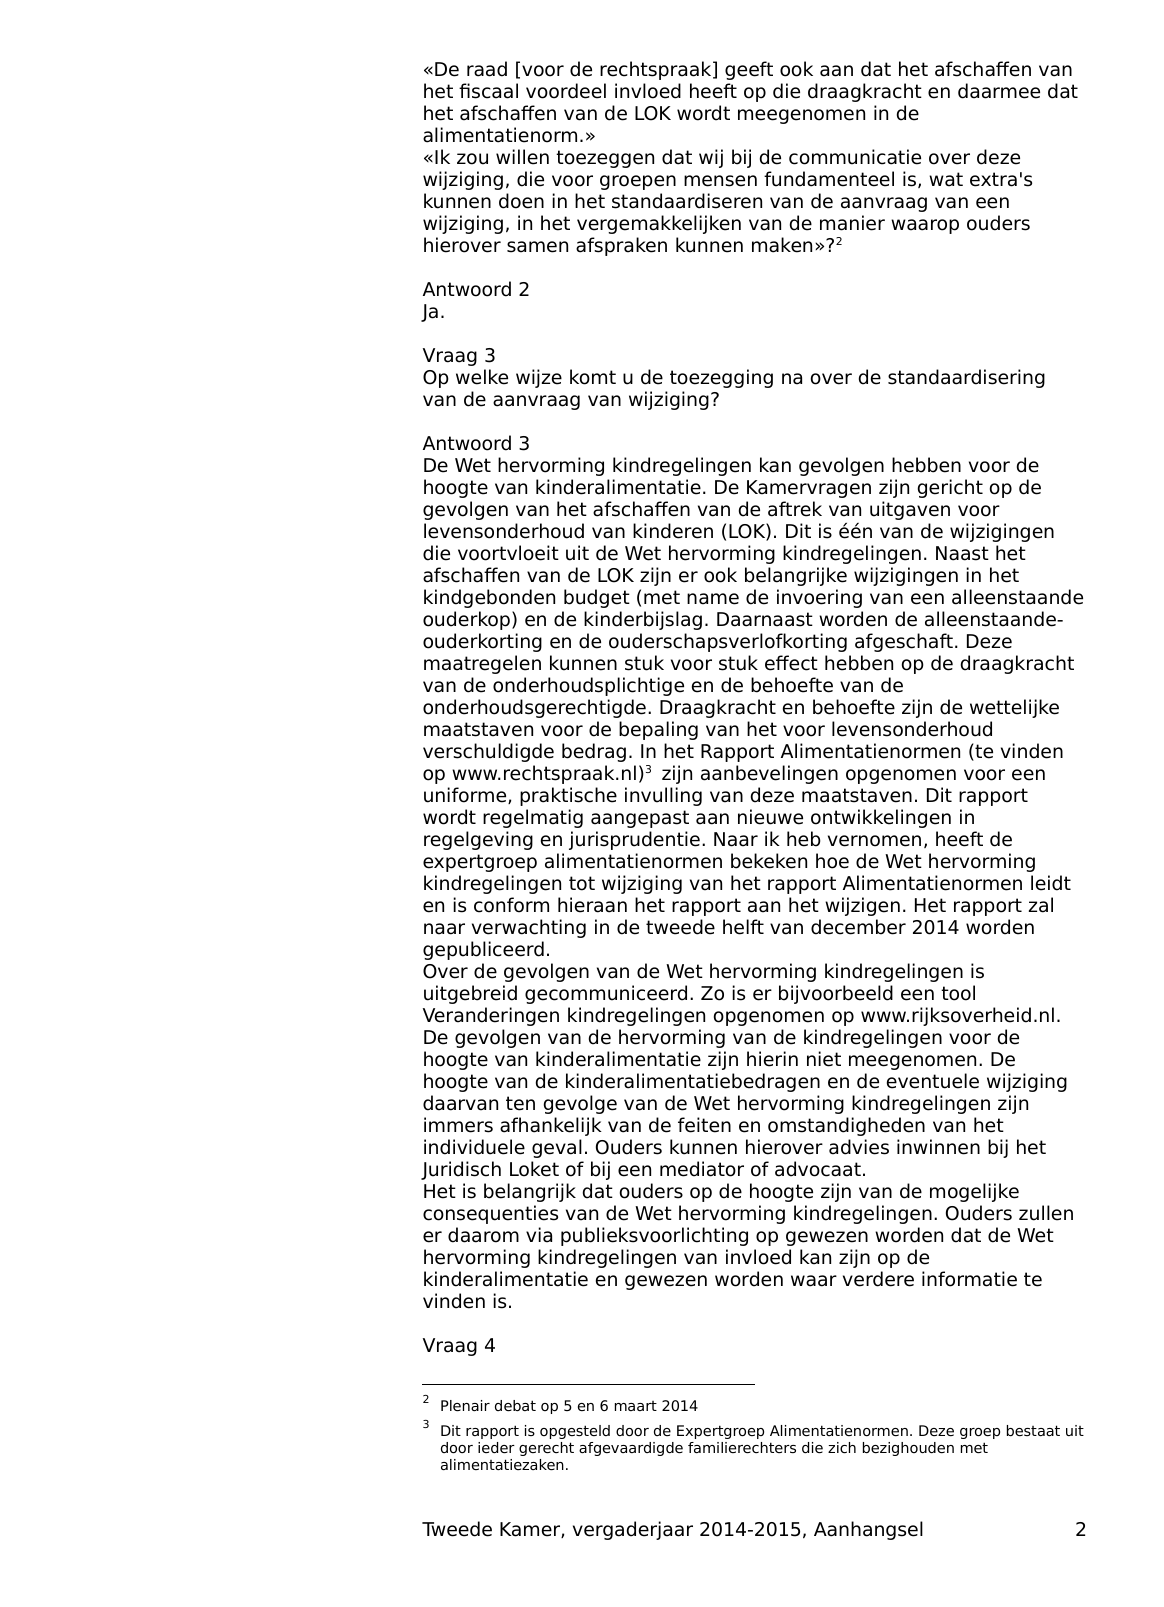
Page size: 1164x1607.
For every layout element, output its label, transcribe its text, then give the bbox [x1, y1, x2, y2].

text «Ik zou willen toezeggen dat wij bij de communicatie over deze wijziging, die voor groepen mensen fundamenteel is, wat extra's kunnen doen in het standaardiseren van de aanvraag van een wijziging, in het vergemakkelijken van de manier waarop ouders hierover samen afspraken kunnen maken»? [422, 147, 1087, 257]
text Dit rapport is opgesteld door de Expertgroep Alimentatienormen. Deze groep bestaat uit door ieder gerecht afgevaardigde familierechters die zich bezighouden met alimentatiezaken. [422, 1418, 1087, 1474]
text Ja. [422, 301, 1087, 323]
text Het is belangrijk dat ouders op de hoogte zijn van de mogelijke consequenties van de Wet hervorming kindregelingen. Ouders zullen er daarom via publieksvoorlichting op gewezen worden dat de Wet hervorming kindregelingen van invloed kan zijn op de kinderalimentatie en gewezen worden waar verdere informatie te vinden is. [422, 1181, 1087, 1312]
text Op welke wijze komt u de toezegging na over de standaardisering van de aanvraag van wijziging? [422, 367, 1087, 411]
text Antwoord 2 [422, 279, 1087, 301]
text Antwoord 3 [422, 433, 1087, 455]
text «De raad [voor de rechtspraak] geeft ook aan dat het afschaffen van het fiscaal voordeel invloed heeft op die draagkracht en daarmee dat het afschaffen van de LOK wordt meegenomen in de alimentatienorm.» [422, 59, 1087, 147]
text De Wet hervorming kindregelingen kan gevolgen hebben voor de hoogte van kinderalimentatie. De Kamervragen zijn gericht op de gevolgen van het afschaffen van de aftrek van uitgaven voor levensonderhoud van kinderen (LOK). Dit is één van de wijzigingen die voortvloeit uit de Wet hervorming kindregelingen. Naast het afschaffen van de LOK zijn er ook belangrijke wijzigingen in het kindgebonden budget (met name de invoering van een alleenstaande ouderkop) en de kinderbijslag. Daarnaast worden de alleenstaande-ouderkorting en de ouderschapsverlofkorting afgeschaft. Deze maatregelen kunnen stuk voor stuk effect hebben op de draagkracht van de onderhoudsplichtige en de behoefte van de onderhoudsgerechtigde. Draagkracht en behoefte zijn de wettelijke maatstaven voor de bepaling van het voor levensonderhoud verschuldigde bedrag. In het Rapport Alimentatienormen (te vinden op www.rechtspraak.nl) zijn aanbevelingen opgenomen voor een uniforme, praktische invulling van deze maatstaven. Dit rapport wordt regelmatig aangepast aan nieuwe ontwikkelingen in regelgeving en jurisprudentie. Naar ik heb vernomen, heeft de expertgroep alimentatienormen bekeken hoe de Wet hervorming kindregelingen tot wijziging van het rapport Alimentatienormen leidt en is conform hieraan het rapport aan het wijzigen. Het rapport zal naar verwachting in de tweede helft van december 2014 worden gepubliceerd. [422, 455, 1087, 961]
text Plenair debat op 5 en 6 maart 2014 [422, 1393, 1087, 1416]
text Vraag 4 [422, 1335, 1087, 1357]
text Over de gevolgen van de Wet hervorming kindregelingen is uitgebreid gecommuniceerd. Zo is er bijvoorbeeld een tool Veranderingen kindregelingen opgenomen op www.rijksoverheid.nl. De gevolgen van de hervorming van de kindregelingen voor de hoogte van kinderalimentatie zijn hierin niet meegenomen. De hoogte van de kinderalimentatiebedragen en de eventuele wijziging daarvan ten gevolge van de Wet hervorming kindregelingen zijn immers afhankelijk van de feiten en omstandigheden van het individuele geval. Ouders kunnen hierover advies inwinnen bij het Juridisch Loket of bij een mediator of advocaat. [422, 961, 1087, 1181]
text Vraag 3 [422, 345, 1087, 367]
